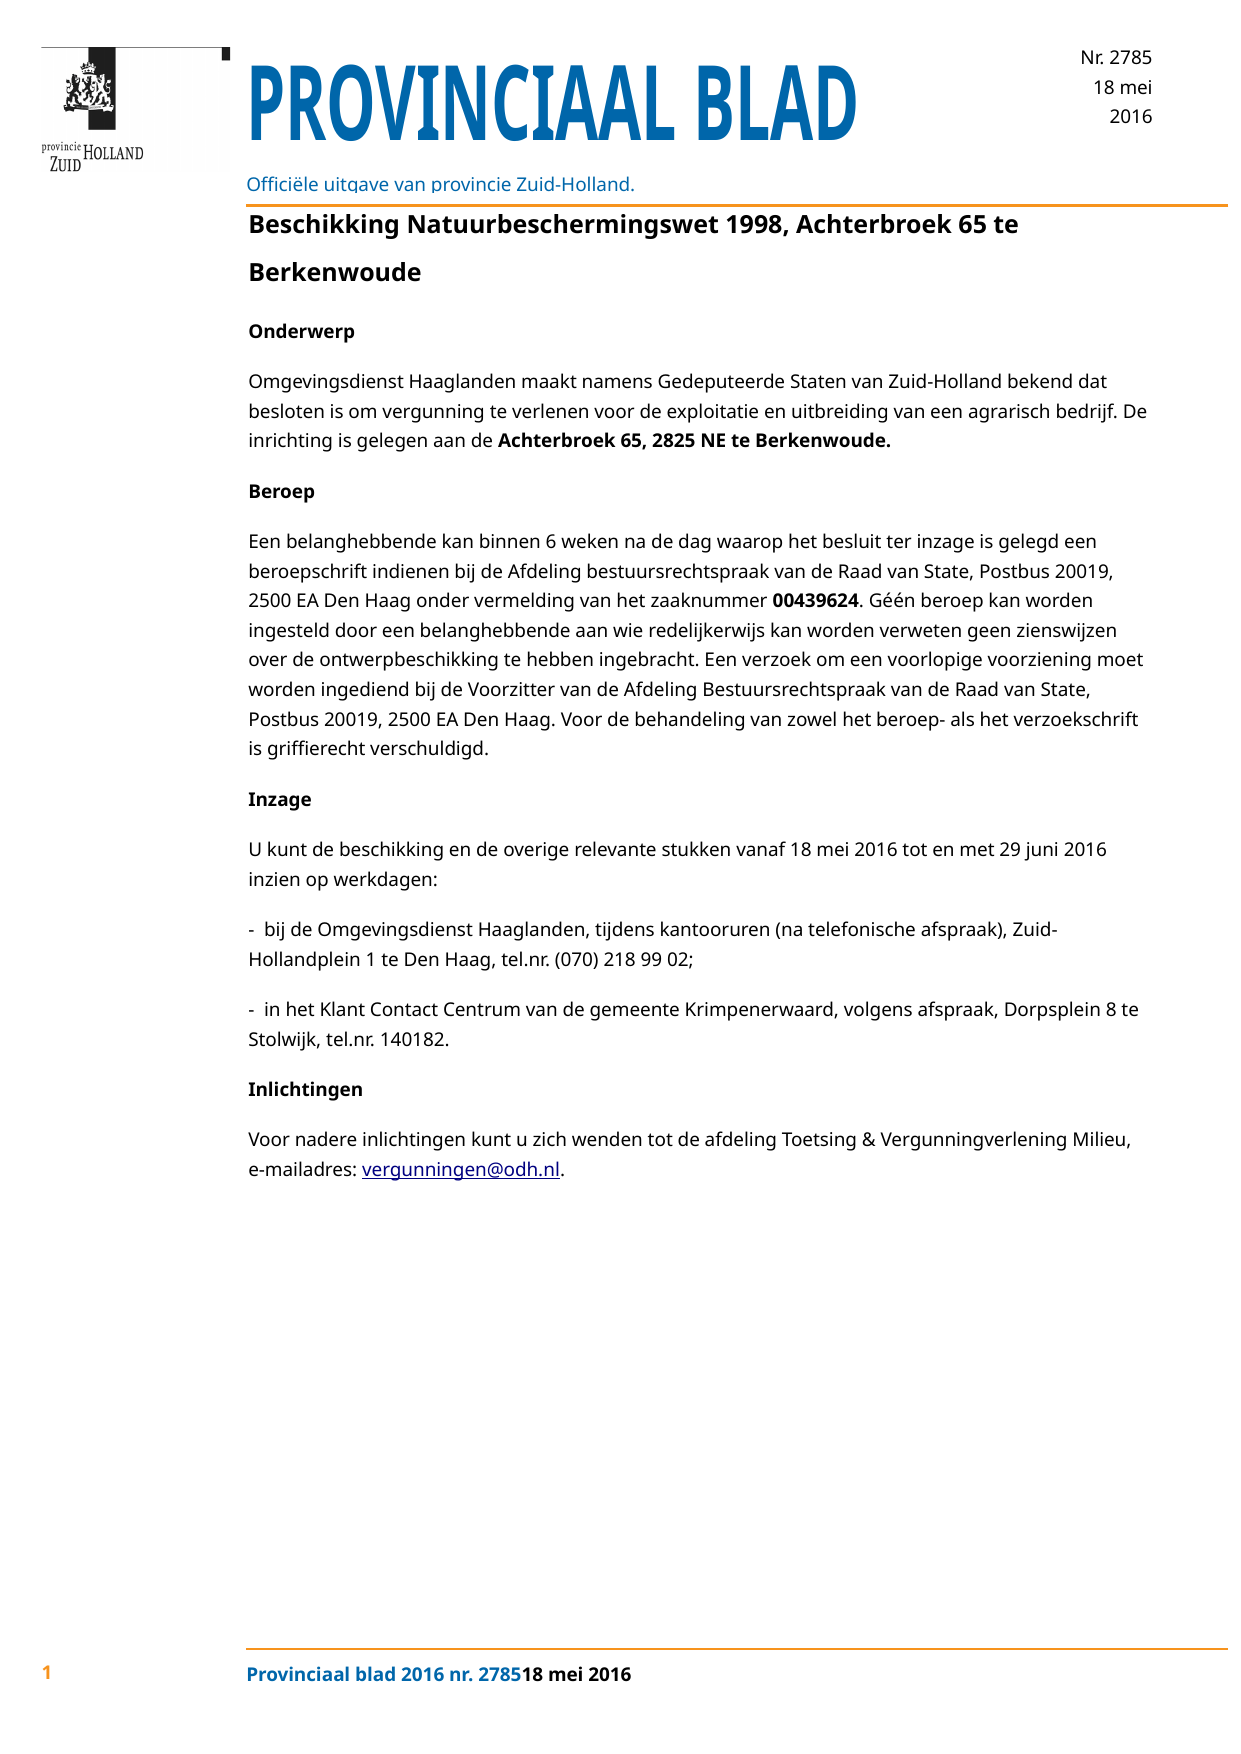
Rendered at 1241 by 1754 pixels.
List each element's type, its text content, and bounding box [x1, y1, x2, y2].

text Inzage [248, 786, 1152, 812]
text Beroep [248, 478, 1152, 504]
text Voor nadere inlichtingen kunt u zich wenden tot de afdeling Toetsing & Vergunningverlening Milieu, e-mailadres: vergunningen@odh.nl. [248, 1127, 1152, 1182]
text Inlichtingen [248, 1076, 1152, 1102]
text - in het Klant Contact Centrum van de gemeente Krimpenerwaard, volgens afspraak, Dorpsplein 8 te Stolwijk, tel.nr. 140182. [248, 996, 1152, 1052]
text Omgevingsdienst Haaglanden maakt namens Gedeputeerde Staten van Zuid-Holland bekend dat besloten is om vergunning te verlenen voor de exploitatie en uitbreiding van een agrarisch bedrijf. De inrichting is gelegen aan de Achterbroek 65, 2825 NE te Berkenwoude. [248, 368, 1152, 453]
text - bij de Omgevingsdienst Haaglanden, tijdens kantooruren (na telefonische afspraak), Zuid-Hollandplein 1 te Den Haag, tel.nr. (070) 218 99 02; [248, 916, 1152, 972]
text Onderwerp [248, 318, 1152, 344]
text U kunt de beschikking en de overige relevante stukken vanaf 18 mei 2016 tot en met 29 juni 2016 inzien op werkdagen: [248, 836, 1152, 892]
text Beschikking Natuurbeschermingswet 1998, Achterbroek 65 te Berkenwoude [248, 207, 1152, 288]
text Een belanghebbende kan binnen 6 weken na de dag waarop het besluit ter inzage is gelegd een beroepschrift indienen bij de Afdeling bestuursrechtspraak van de Raad van State, Postbus 20019, 2500 EA Den Haag onder vermelding van het zaaknummer 00439624. Géén beroep kan worden ingesteld door een belanghebbende aan wie redelijkerwijs kan worden verweten geen zienswijzen over de ontwerpbeschikking te hebben ingebracht. Een verzoek om een voorlopige voorziening moet worden ingediend bij de Voorzitter van de Afdeling Bestuursrechtspraak van de Raad van State, Postbus 20019, 2500 EA Den Haag. Voor de behandeling van zowel het beroep- als het verzoekschrift is griffierecht verschuldigd. [248, 528, 1152, 761]
picture [41, 47, 231, 172]
